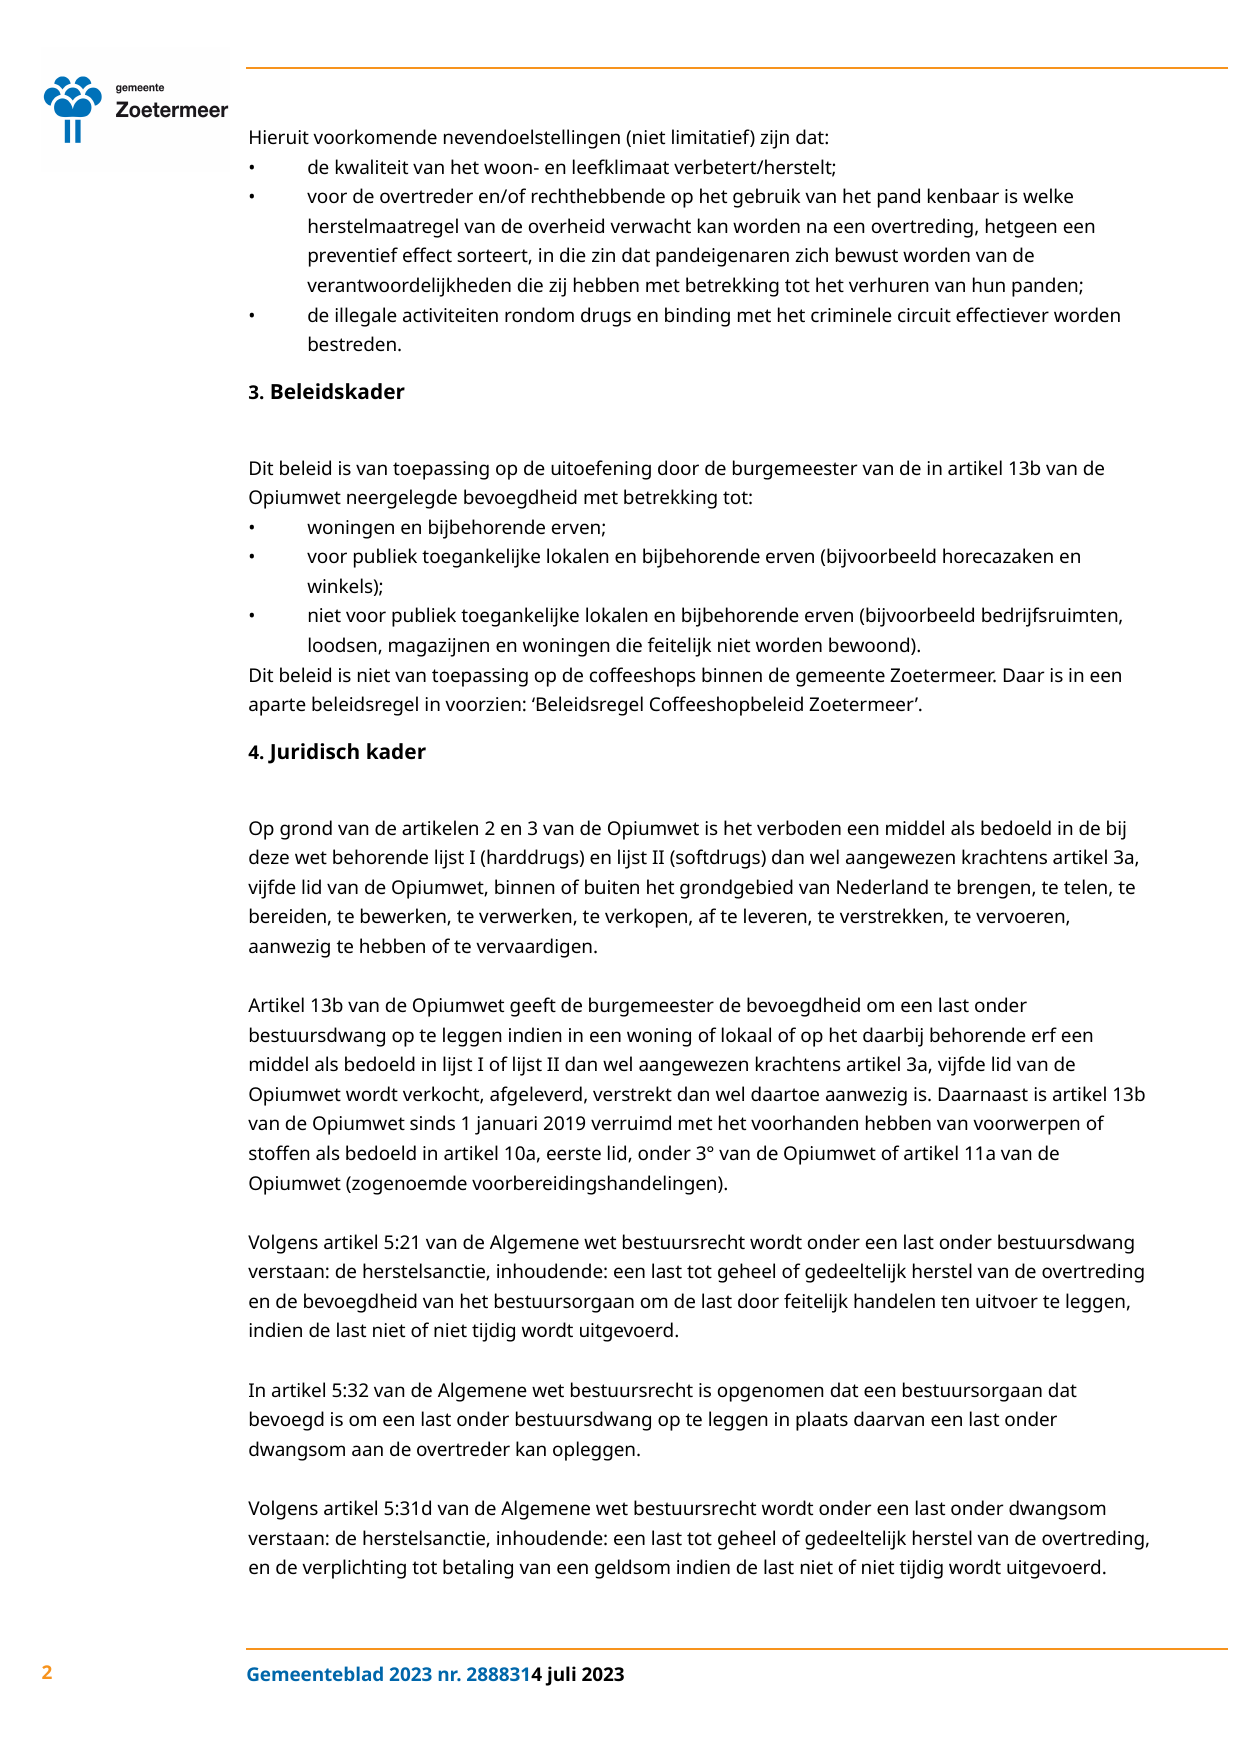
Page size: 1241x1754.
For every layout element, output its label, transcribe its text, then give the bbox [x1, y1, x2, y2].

text Op grond van de artikelen 2 en 3 van de Opiumwet is het verboden een middel als bedoeld in de bij deze wet behorende lijst I (harddrugs) en lijst II (softdrugs) dan wel aangewezen krachtens artikel 3a, vijfde lid van de Opiumwet, binnen of buiten het grondgebied van Nederland te brengen, te telen, te bereiden, te bewerken, te verwerken, te verkopen, af te leveren, te verstrekken, te vervoeren, aanwezig te hebben of te vervaardigen. [248, 815, 1152, 959]
list de kwaliteit van het woon- en leefklimaat verbetert/herstelt; [248, 154, 1152, 180]
list woningen en bijbehorende erven; [248, 514, 1152, 540]
text Dit beleid is van toepassing op de uitoefening door de burgemeester van de in artikel 13b van de Opiumwet neergelegde bevoegdheid met betrekking tot: [248, 455, 1152, 510]
list voor publiek toegankelijke lokalen en bijbehorende erven (bijvoorbeeld horecazaken en winkels); [248, 543, 1152, 599]
text Hieruit voorkomende nevendoelstellingen (niet limitatief) zijn dat: [248, 124, 1152, 150]
list de illegale activiteiten rondom drugs en binding met het criminele circuit effectiever worden bestreden. [248, 302, 1152, 357]
text In artikel 5:32 van de Algemene wet bestuursrecht is opgenomen dat een bestuursorgaan dat bevoegd is om een last onder bestuursdwang op te leggen in plaats daarvan een last onder dwangsom aan de overtreder kan opleggen. [248, 1377, 1152, 1462]
picture [41, 47, 231, 172]
text Artikel 13b van de Opiumwet geeft de burgemeester de bevoegdheid om een last onder bestuursdwang op te leggen indien in een woning of lokaal of op het daarbij behorende erf een middel als bedoeld in lijst I of lijst II dan wel aangewezen krachtens artikel 3a, vijfde lid van de Opiumwet wordt verkocht, afgeleverd, verstrekt dan wel daartoe aanwezig is. Daarnaast is artikel 13b van de Opiumwet sinds 1 januari 2019 verruimd met het voorhanden hebben van voorwerpen of stoffen als bedoeld in artikel 10a, eerste lid, onder 3° van de Opiumwet of artikel 11a van de Opiumwet (zogenoemde voorbereidingshandelingen). [248, 992, 1152, 1196]
text Dit beleid is niet van toepassing op de coffeeshops binnen de gemeente Zoetermeer. Daar is in een aparte beleidsregel in voorzien: ‘Beleidsregel Coffeeshopbeleid Zoetermeer’. [248, 662, 1152, 717]
list voor de overtreder en/of rechthebbende op het gebruik van het pand kenbaar is welke herstelmaatregel van de overheid verwacht kan worden na een overtreding, hetgeen een preventief effect sorteert, in die zin dat pandeigenaren zich bewust worden van de verantwoordelijkheden die zij hebben met betrekking tot het verhuren van hun panden; [248, 183, 1152, 298]
text Volgens artikel 5:21 van de Algemene wet bestuursrecht wordt onder een last onder bestuursdwang verstaan: de herstelsanctie, inhoudende: een last tot geheel of gedeeltelijk herstel van de overtreding en de bevoegdheid van het bestuursorgaan om de last door feitelijk handelen ten uitvoer te leggen, indien de last niet of niet tijdig wordt uitgevoerd. [248, 1229, 1152, 1343]
list niet voor publiek toegankelijke lokalen en bijbehorende erven (bijvoorbeeld bedrijfsruimten, loodsen, magazijnen en woningen die feitelijk niet worden bewoond). [248, 603, 1152, 658]
text 3. Beleidskader [248, 377, 1152, 406]
text 4. Juridisch kader [248, 737, 1152, 766]
text Volgens artikel 5:31d van de Algemene wet bestuursrecht wordt onder een last onder dwangsom verstaan: de herstelsanctie, inhoudende: een last tot geheel of gedeeltelijk herstel van de overtreding, en de verplichting tot betaling van een geldsom indien de last niet of niet tijdig wordt uitgevoerd. [248, 1495, 1152, 1580]
